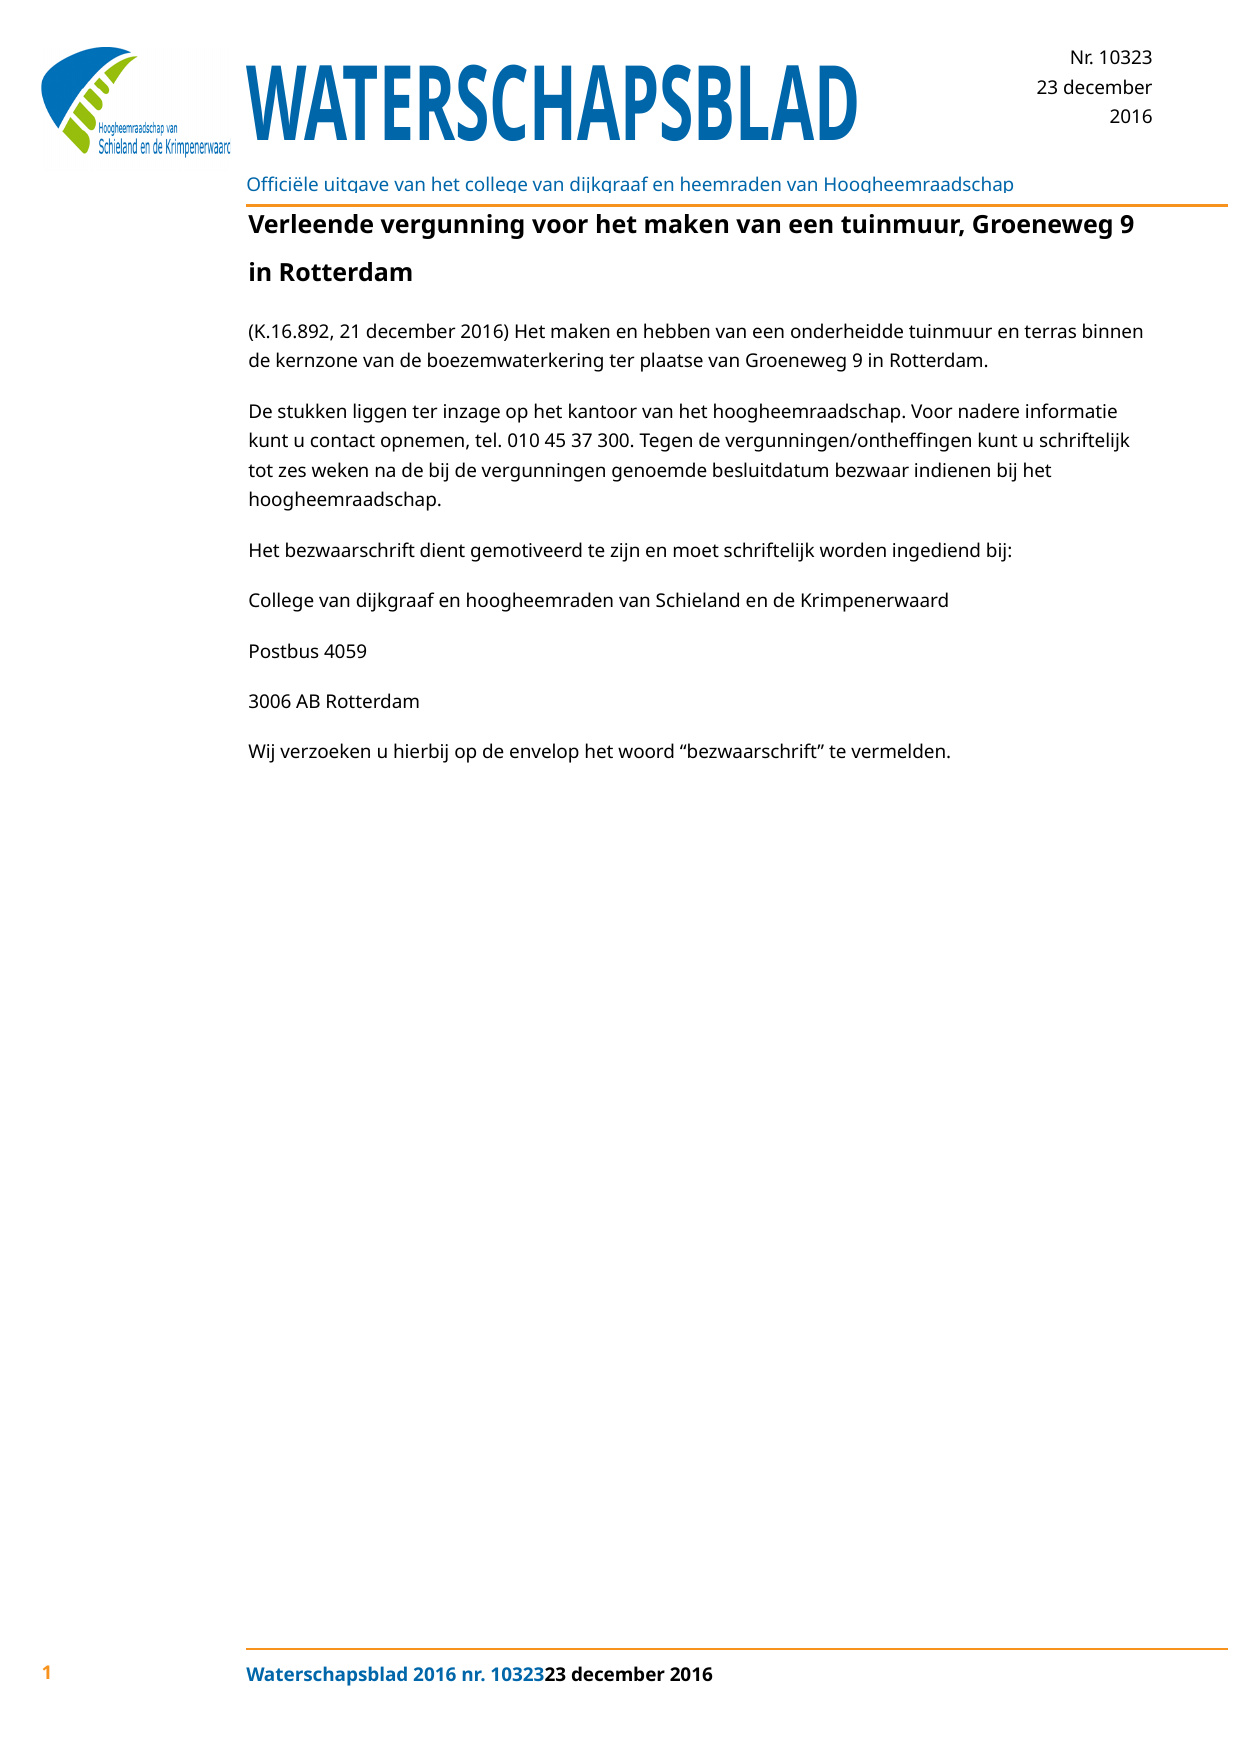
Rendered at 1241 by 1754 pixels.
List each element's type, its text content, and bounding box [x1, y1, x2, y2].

text Wij verzoeken u hierbij op de envelop het woord “bezwaarschrift” te vermelden. [248, 739, 1152, 764]
text College van dijkgraaf en hoogheemraden van Schieland en de Krimpenerwaard [248, 587, 1152, 613]
text 3006 AB Rotterdam [248, 688, 1152, 714]
picture [41, 47, 231, 172]
text Het bezwaarschrift dient gemotiveerd te zijn en moet schriftelijk worden ingediend bij: [248, 537, 1152, 563]
text De stukken liggen ter inzage op het kantoor van het hoogheemraadschap. Voor nadere informatie kunt u contact opnemen, tel. 010 45 37 300. Tegen de vergunningen/ontheffingen kunt u schriftelijk tot zes weken na de bij de vergunningen genoemde besluitdatum bezwaar indienen bij het hoogheemraadschap. [248, 398, 1152, 512]
text Verleende vergunning voor het maken van een tuinmuur, Groeneweg 9 in Rotterdam [248, 207, 1152, 288]
text (K.16.892, 21 december 2016) Het maken en hebben van een onderheidde tuinmuur en terras binnen de kernzone van de boezemwaterkering ter plaatse van Groeneweg 9 in Rotterdam. [248, 318, 1152, 373]
text Postbus 4059 [248, 638, 1152, 664]
